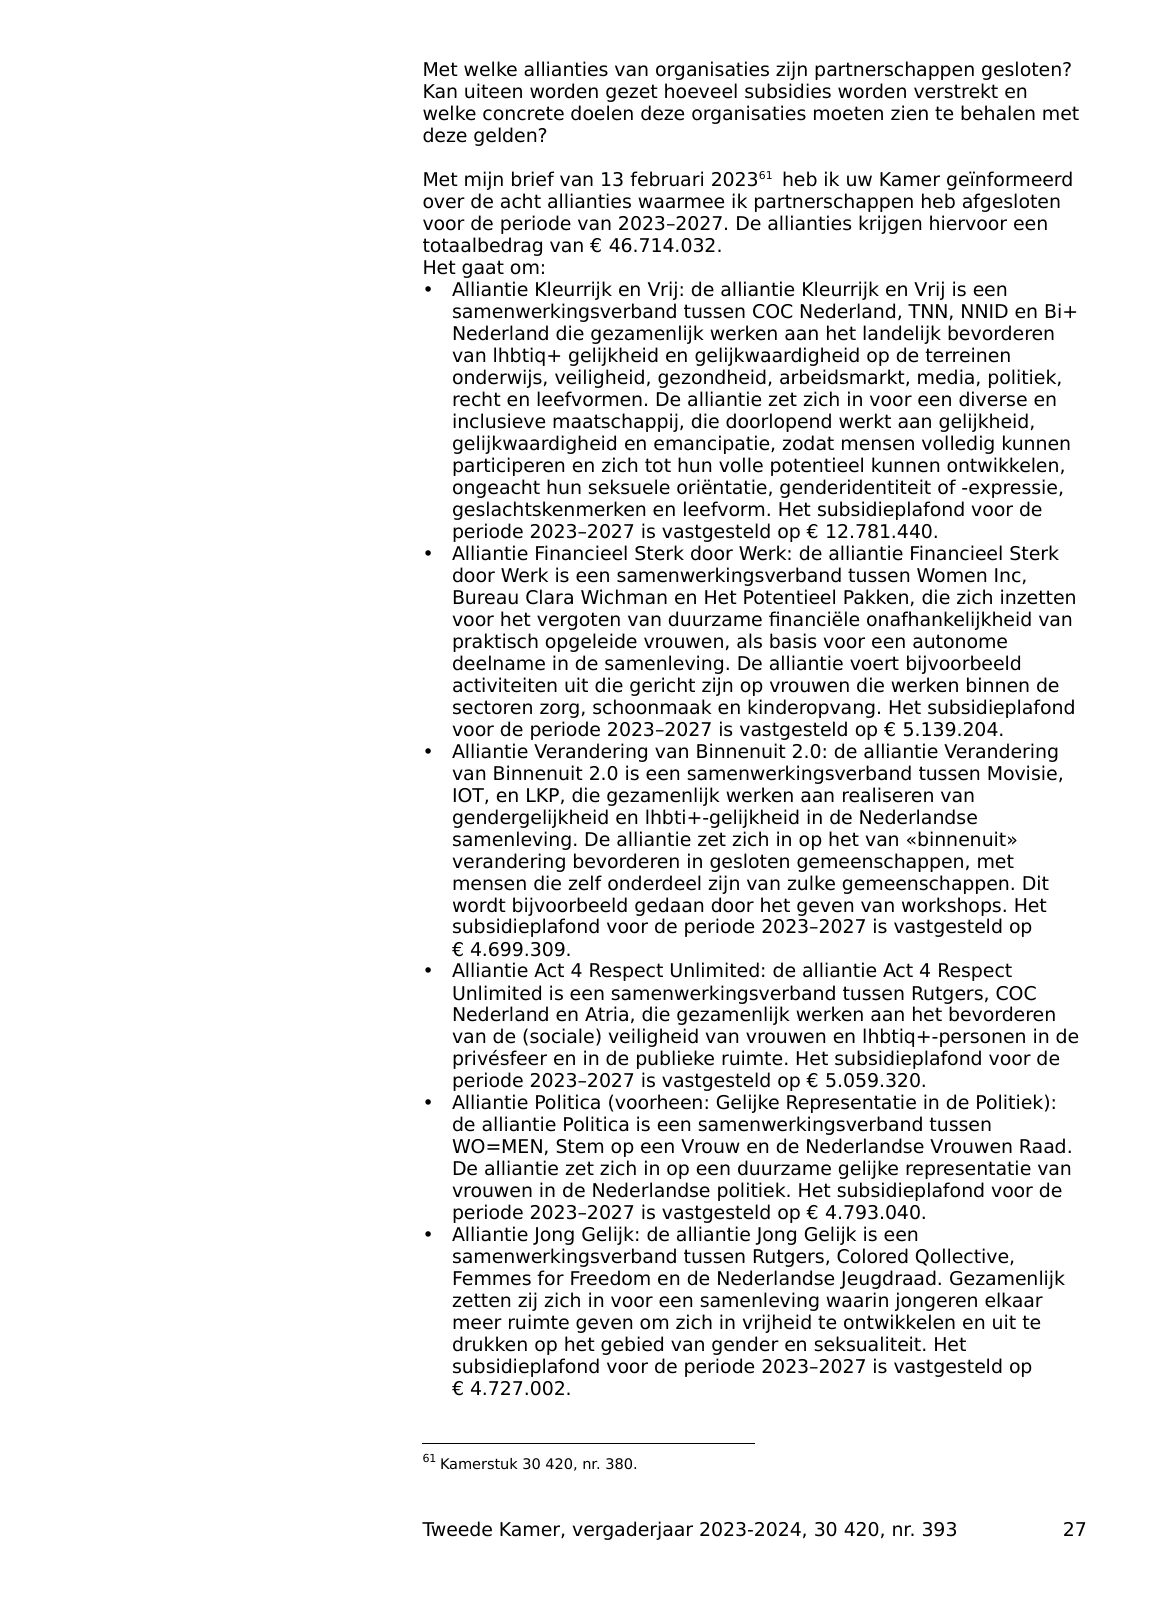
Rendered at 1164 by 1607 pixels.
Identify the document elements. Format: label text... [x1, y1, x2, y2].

text Het gaat om: [422, 257, 1087, 279]
text • Alliantie Financieel Sterk door Werk: de alliantie Financieel Sterk door Werk is een samenwerkingsverband tussen Women Inc, Bureau Clara Wichman en Het Potentieel Pakken, die zich inzetten voor het vergoten van duurzame financiële onafhankelijkheid van praktisch opgeleide vrouwen, als basis voor een autonome deelname in de samenleving. De alliantie voert bijvoorbeeld activiteiten uit die gericht zijn op vrouwen die werken binnen de sectoren zorg, schoonmaak en kinderopvang. Het subsidieplafond voor de periode 2023–2027 is vastgesteld op € 5.139.204. [422, 543, 1087, 741]
text Met mijn brief van 13 februari 2023 heb ik uw Kamer geïnformeerd over de acht allianties waarmee ik partnerschappen heb afgesloten voor de periode van 2023–2027. De allianties krijgen hiervoor een totaalbedrag van € 46.714.032. [422, 169, 1087, 257]
text • Alliantie Act 4 Respect Unlimited: de alliantie Act 4 Respect Unlimited is een samenwerkingsverband tussen Rutgers, COC Nederland en Atria, die gezamenlijk werken aan het bevorderen van de (sociale) veiligheid van vrouwen en lhbtiq+-personen in de privésfeer en in de publieke ruimte. Het subsidieplafond voor de periode 2023–2027 is vastgesteld op € 5.059.320. [422, 960, 1087, 1092]
text • Alliantie Kleurrijk en Vrij: de alliantie Kleurrijk en Vrij is een samenwerkingsverband tussen COC Nederland, TNN, NNID en Bi+ Nederland die gezamenlijk werken aan het landelijk bevorderen van lhbtiq+ gelijkheid en gelijkwaardigheid op de terreinen onderwijs, veiligheid, gezondheid, arbeidsmarkt, media, politiek, recht en leefvormen. De alliantie zet zich in voor een diverse en inclusieve maatschappij, die doorlopend werkt aan gelijkheid, gelijkwaardigheid en emancipatie, zodat mensen volledig kunnen participeren en zich tot hun volle potentieel kunnen ontwikkelen, ongeacht hun seksuele oriëntatie, genderidentiteit of -expressie, geslachtskenmerken en leefvorm. Het subsidieplafond voor de periode 2023–2027 is vastgesteld op € 12.781.440. [422, 279, 1087, 543]
text • Alliantie Jong Gelijk: de alliantie Jong Gelijk is een samenwerkingsverband tussen Rutgers, Colored Qollective, Femmes for Freedom en de Nederlandse Jeugdraad. Gezamenlijk zetten zij zich in voor een samenleving waarin jongeren elkaar meer ruimte geven om zich in vrijheid te ontwikkelen en uit te drukken op het gebied van gender en seksualiteit. Het subsidieplafond voor de periode 2023–2027 is vastgesteld op € 4.727.002. [422, 1224, 1087, 1400]
text • Alliantie Verandering van Binnenuit 2.0: de alliantie Verandering van Binnenuit 2.0 is een samenwerkingsverband tussen Movisie, IOT, en LKP, die gezamenlijk werken aan realiseren van gendergelijkheid en lhbti+-gelijkheid in de Nederlandse samenleving. De alliantie zet zich in op het van «binnenuit» verandering bevorderen in gesloten gemeenschappen, met mensen die zelf onderdeel zijn van zulke gemeenschappen. Dit wordt bijvoorbeeld gedaan door het geven van workshops. Het subsidieplafond voor de periode 2023–2027 is vastgesteld op € 4.699.309. [422, 741, 1087, 960]
text Met welke allianties van organisaties zijn partnerschappen gesloten? Kan uiteen worden gezet hoeveel subsidies worden verstrekt en welke concrete doelen deze organisaties moeten zien te behalen met deze gelden? [422, 59, 1087, 147]
text Kamerstuk 30 420, nr. 380. [422, 1452, 1087, 1474]
text • Alliantie Politica (voorheen: Gelijke Representatie in de Politiek): de alliantie Politica is een samenwerkingsverband tussen WO=MEN, Stem op een Vrouw en de Nederlandse Vrouwen Raad. De alliantie zet zich in op een duurzame gelijke representatie van vrouwen in de Nederlandse politiek. Het subsidieplafond voor de periode 2023–2027 is vastgesteld op € 4.793.040. [422, 1092, 1087, 1224]
